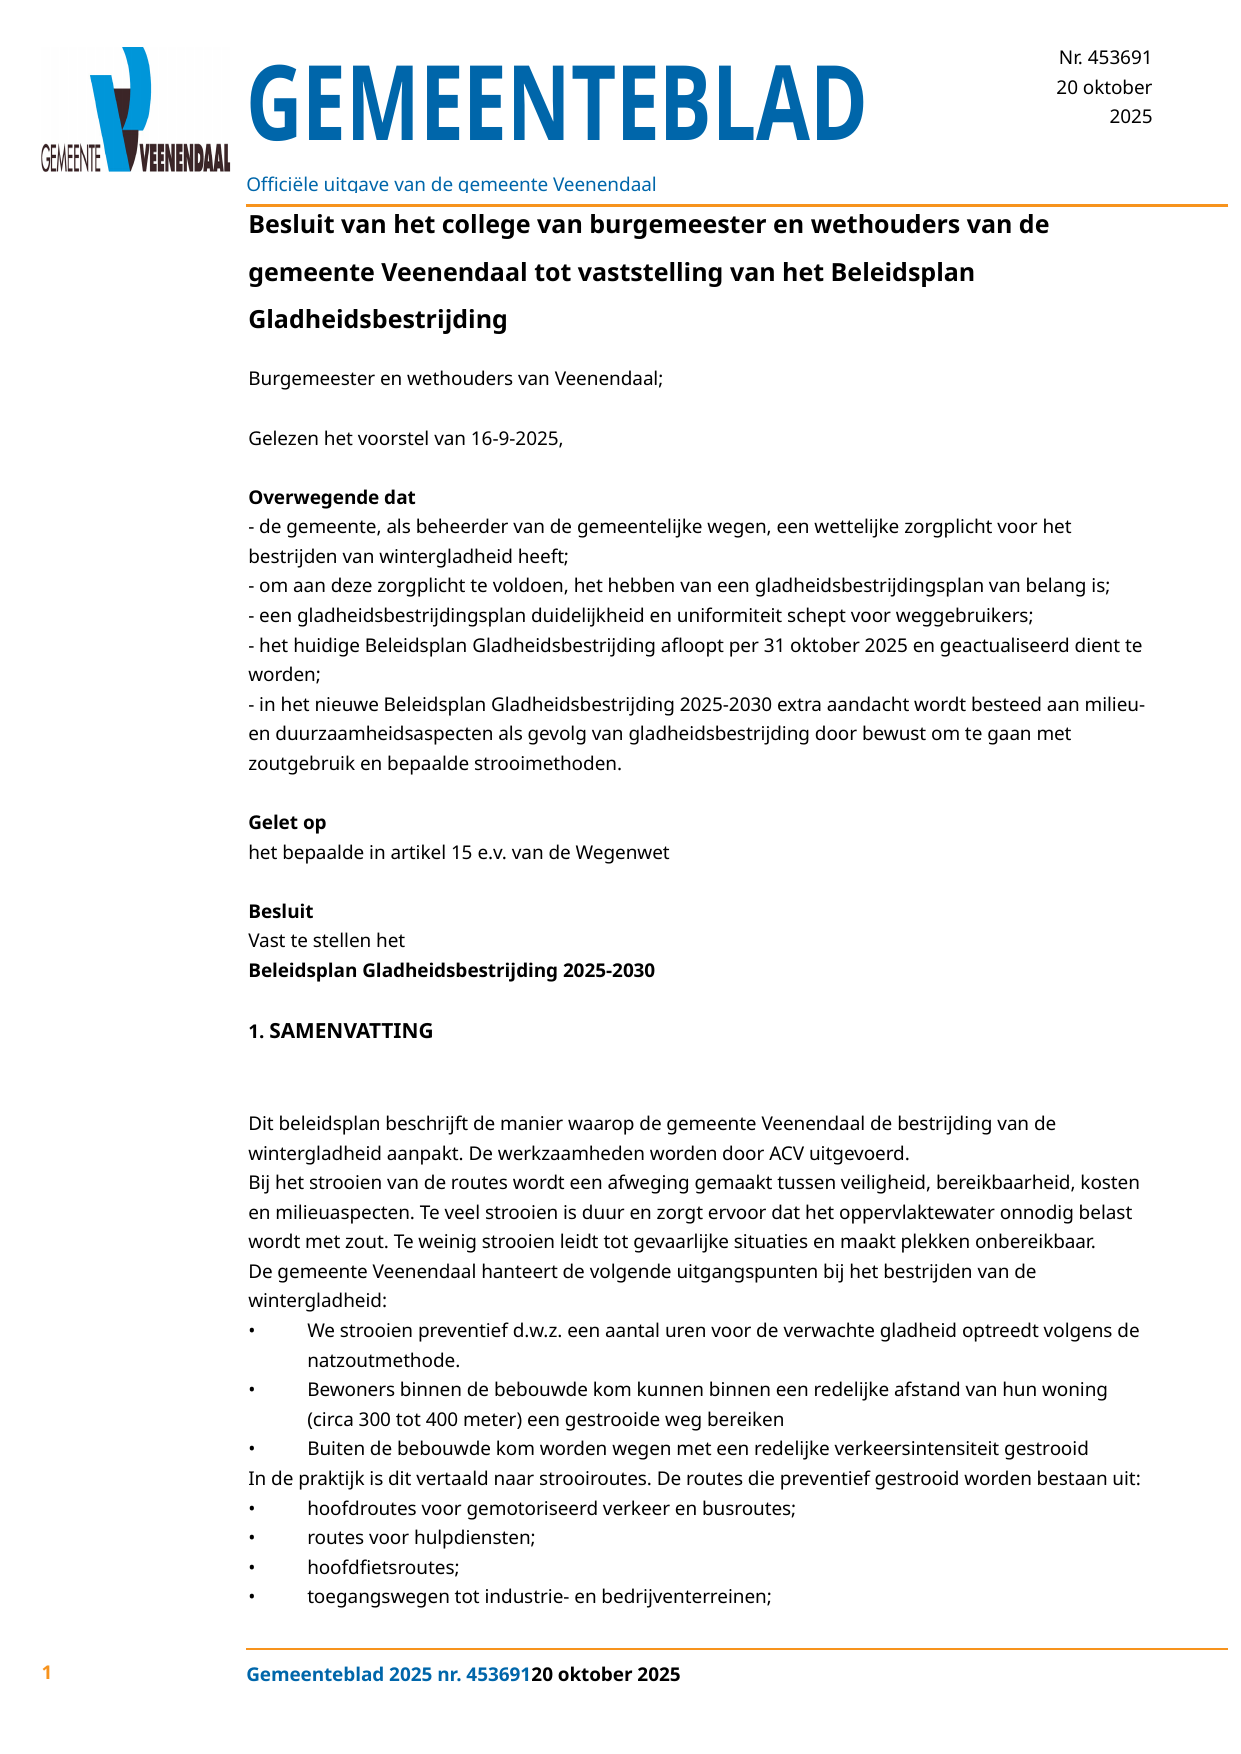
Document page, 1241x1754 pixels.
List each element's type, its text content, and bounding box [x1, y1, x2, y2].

picture [123, 47, 231, 172]
text De gemeente Veenendaal hanteert de volgende uitgangspunten bij het bestrijden van de wintergladheid: [248, 1258, 1152, 1313]
text Gelezen het voorstel van 16-9-2025, [248, 425, 1152, 450]
text Besluit [248, 898, 1152, 924]
list Bewoners binnen de bebouwde kom kunnen binnen een redelijke afstand van hun woning (circa 300 tot 400 meter) een gestrooide weg bereiken [248, 1376, 1152, 1432]
text Vast te stellen het [248, 928, 1152, 953]
list routes voor hulpdiensten; [248, 1524, 1152, 1550]
text Besluit van het college van burgemeester en wethouders van de gemeente Veenendaal tot vaststelling van het Beleidsplan Gladheidsbestrijding [248, 207, 1152, 336]
text - in het nieuwe Beleidsplan Gladheidsbestrijding 2025-2030 extra aandacht wordt besteed aan milieu- en duurzaamheidsaspecten als gevolg van gladheidsbestrijding door bewust om te gaan met zoutgebruik en bepaalde strooimethoden. [248, 691, 1152, 776]
list hoofdroutes voor gemotoriseerd verkeer en busroutes; [248, 1495, 1152, 1520]
text Dit beleidsplan beschrijft de manier waarop de gemeente Veenendaal de bestrijding van de wintergladheid aanpakt. De werkzaamheden worden door ACV uitgevoerd. [248, 1110, 1152, 1165]
list Buiten de bebouwde kom worden wegen met een redelijke verkeersintensiteit gestrooid [248, 1436, 1152, 1461]
text - om aan deze zorgplicht te voldoen, het hebben van een gladheidsbestrijdingsplan van belang is; [248, 573, 1152, 598]
text In de praktijk is dit vertaald naar strooiroutes. De routes die preventief gestrooid worden bestaan uit: [248, 1465, 1152, 1491]
list We strooien preventief d.w.z. een aantal uren voor de verwachte gladheid optreedt volgens de natzoutmethode. [248, 1317, 1152, 1372]
list toegangswegen tot industrie- en bedrijventerreinen; [248, 1583, 1152, 1609]
text Gelet op [248, 809, 1152, 835]
text - het huidige Beleidsplan Gladheidsbestrijding afloopt per 31 oktober 2025 en geactualiseerd dient te worden; [248, 632, 1152, 687]
text 1. SAMENVATTING [248, 1016, 1152, 1045]
text Bij het strooien van de routes wordt een afweging gemaakt tussen veiligheid, bereikbaarheid, kosten en milieuaspecten. Te veel strooien is duur en zorgt ervoor dat het oppervlaktewater onnodig belast wordt met zout. Te weinig strooien leidt tot gevaarlijke situaties en maakt plekken onbereikbaar. [248, 1169, 1152, 1254]
text Overwegende dat [248, 484, 1152, 509]
text - de gemeente, als beheerder van de gemeentelijke wegen, een wettelijke zorgplicht voor het bestrijden van wintergladheid heeft; [248, 513, 1152, 569]
text het bepaalde in artikel 15 e.v. van de Wegenwet [248, 839, 1152, 864]
text - een gladheidsbestrijdingsplan duidelijkheid en uniformiteit schept voor weggebruikers; [248, 602, 1152, 628]
text Beleidsplan Gladheidsbestrijding 2025-2030 [248, 957, 1152, 983]
picture [41, 47, 130, 172]
text Burgemeester en wethouders van Veenendaal; [248, 366, 1152, 391]
list hoofdfietsroutes; [248, 1554, 1152, 1579]
